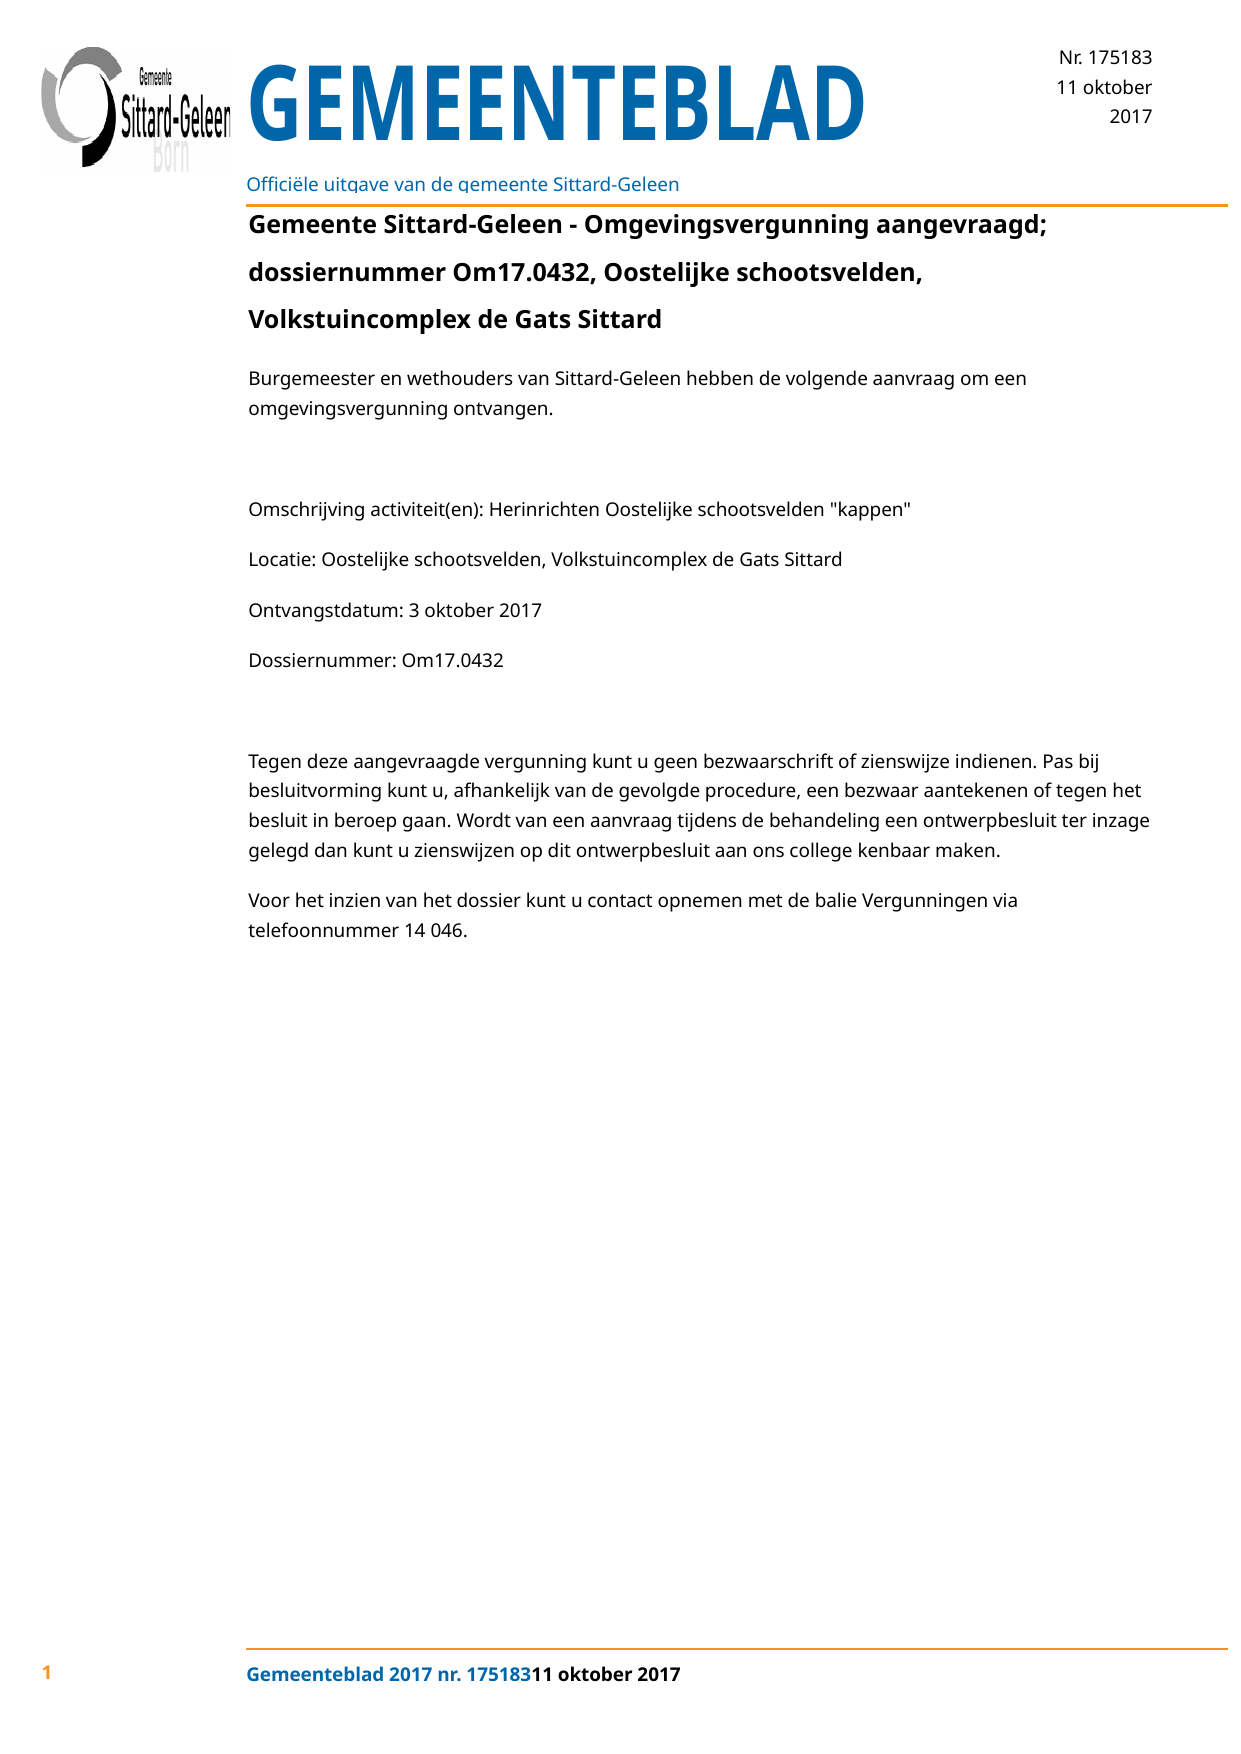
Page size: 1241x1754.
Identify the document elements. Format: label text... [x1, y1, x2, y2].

text Omschrijving activiteit(en): Herinrichten Oostelijke schootsvelden "kappen" [248, 496, 1152, 522]
text Locatie: Oostelijke schootsvelden, Volkstuincomplex de Gats Sittard [248, 546, 1152, 572]
text Dossiernummer: Om17.0432 [248, 647, 1152, 673]
text Voor het inzien van het dossier kunt u contact opnemen met de balie Vergunningen via telefoonnummer 14 046. [248, 887, 1152, 942]
text Ontvangstdatum: 3 oktober 2017 [248, 597, 1152, 622]
text Gemeente Sittard-Geleen - Omgevingsvergunning aangevraagd; dossiernummer Om17.0432, Oostelijke schootsvelden, Volkstuincomplex de Gats Sittard [248, 207, 1152, 336]
text Tegen deze aangevraagde vergunning kunt u geen bezwaarschrift of zienswijze indienen. Pas bij besluitvorming kunt u, afhankelijk van de gevolgde procedure, een bezwaar aantekenen of tegen het besluit in beroep gaan. Wordt van een aanvraag tijdens de behandeling een ontwerpbesluit ter inzage gelegd dan kunt u zienswijzen op dit ontwerpbesluit aan ons college kenbaar maken. [248, 748, 1152, 862]
picture [41, 47, 231, 172]
text Burgemeester en wethouders van Sittard-Geleen hebben de volgende aanvraag om een omgevingsvergunning ontvangen. [248, 366, 1152, 421]
